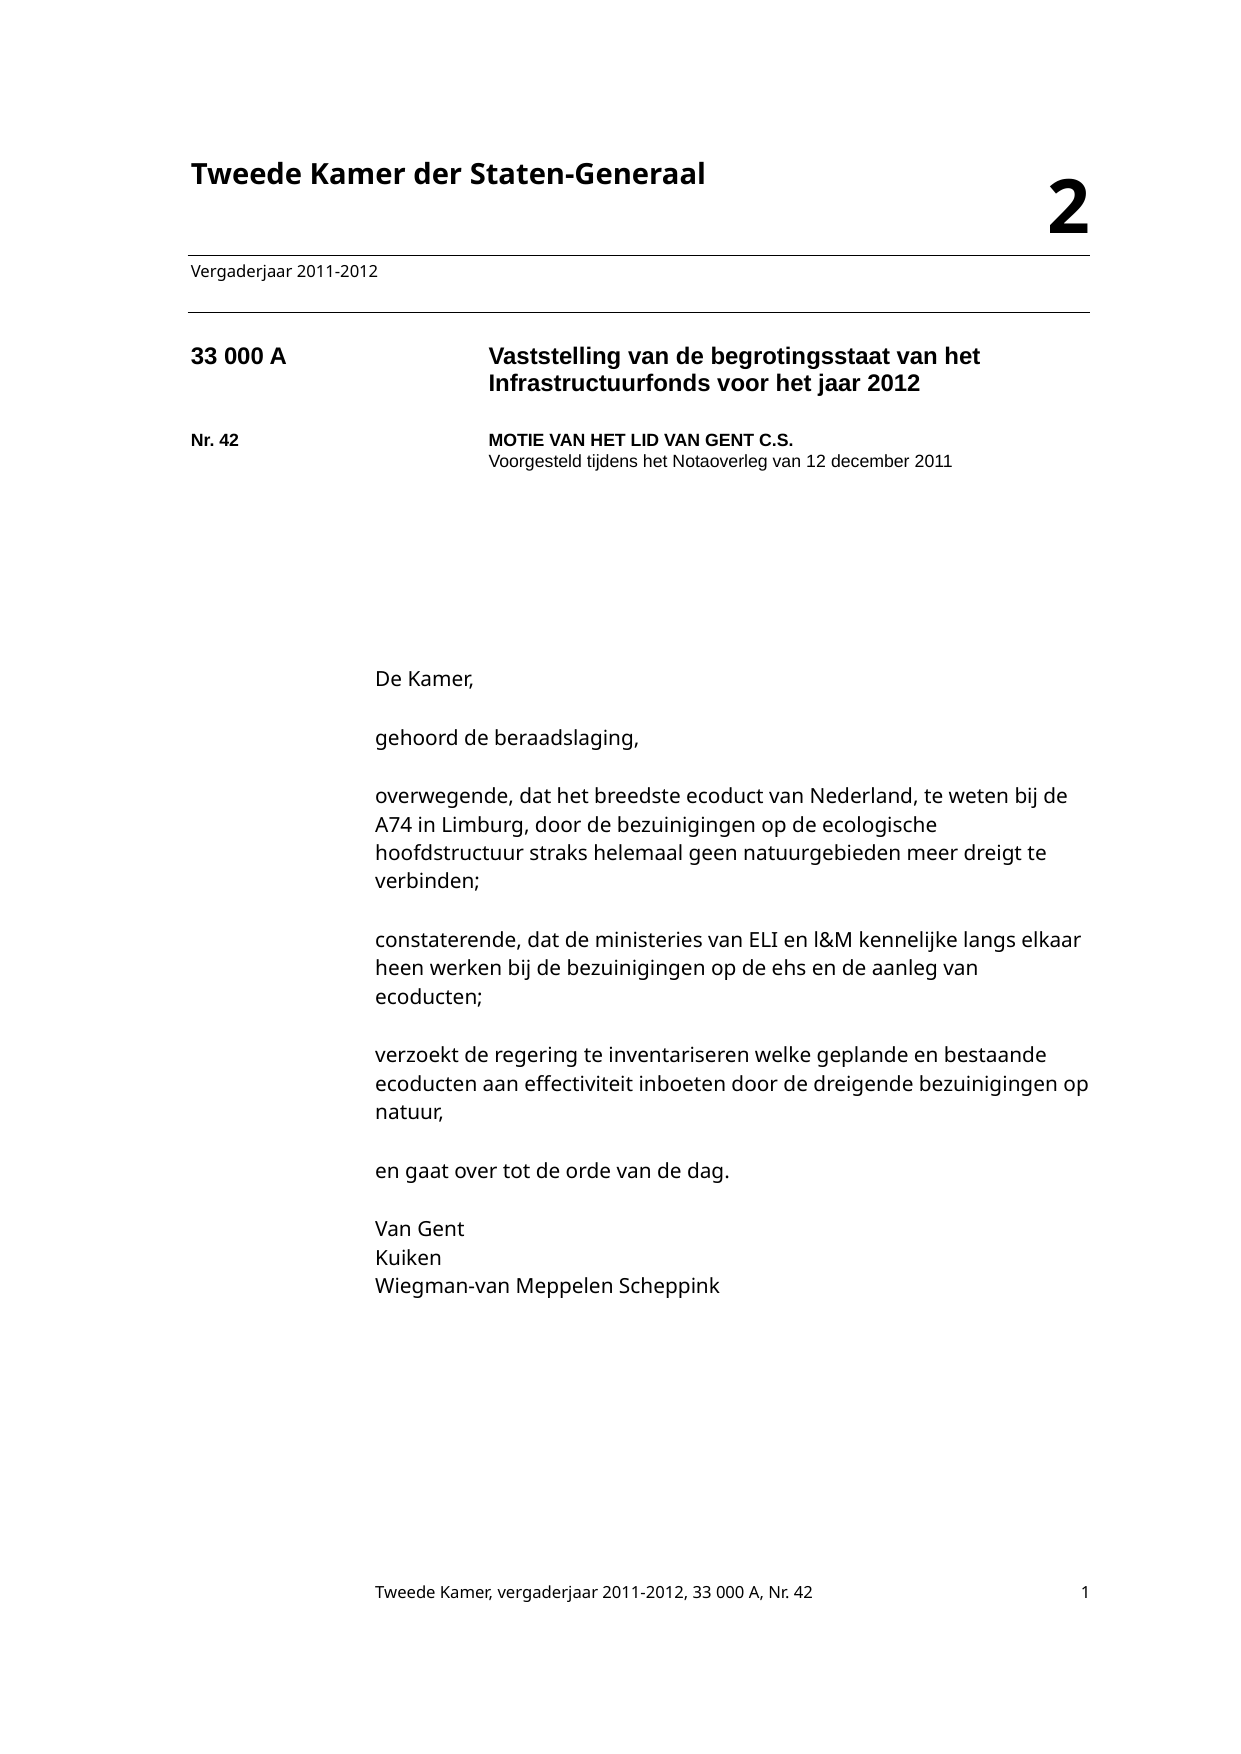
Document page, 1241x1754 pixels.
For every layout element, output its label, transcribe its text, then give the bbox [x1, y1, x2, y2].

text Van Gent [375, 1214, 1090, 1243]
text gehoord de beraadslaging, [375, 723, 1090, 751]
text Kuiken [375, 1243, 1090, 1271]
text constaterende, dat de ministeries van ELI en l&M kennelijke langs elkaar heen werken bij de bezuinigingen op de ehs en de aanleg van ecoducten; [375, 925, 1090, 1010]
table_cell MOTIE VAN HET LID VAN GENT C.S. Voorgesteld tijdens het Notaoverleg van 12 december 2011 [485, 427, 1090, 546]
table_cell 33 000 A [188, 339, 485, 427]
text Wiegman-van Meppelen Scheppink [375, 1271, 1090, 1299]
table_cell Vergaderjaar 2011-2012 [188, 256, 485, 312]
table_header 2 [910, 150, 1090, 255]
table_cell [188, 313, 485, 339]
text De Kamer, [375, 664, 1090, 693]
text verzoekt de regering te inventariseren welke geplande en bestaande ecoducten aan effectiviteit inboeten door de dreigende bezuinigingen op natuur, [375, 1040, 1090, 1126]
table_cell Vaststelling van de begrotingsstaat van het Infrastructuurfonds voor het jaar 2012 [485, 339, 1090, 427]
table_cell Nr. 42 [188, 427, 485, 546]
table_header Tweede Kamer der Staten-Generaal [188, 150, 909, 255]
text en gaat over tot de orde van de dag. [375, 1156, 1090, 1184]
table_cell [485, 313, 1090, 339]
table_cell [485, 256, 1090, 312]
text overwegende, dat het breedste ecoduct van Nederland, te weten bij de A74 in Limburg, door de bezuinigingen op de ecologische hoofdstructuur straks helemaal geen natuurgebieden meer dreigt te verbinden; [375, 781, 1090, 895]
